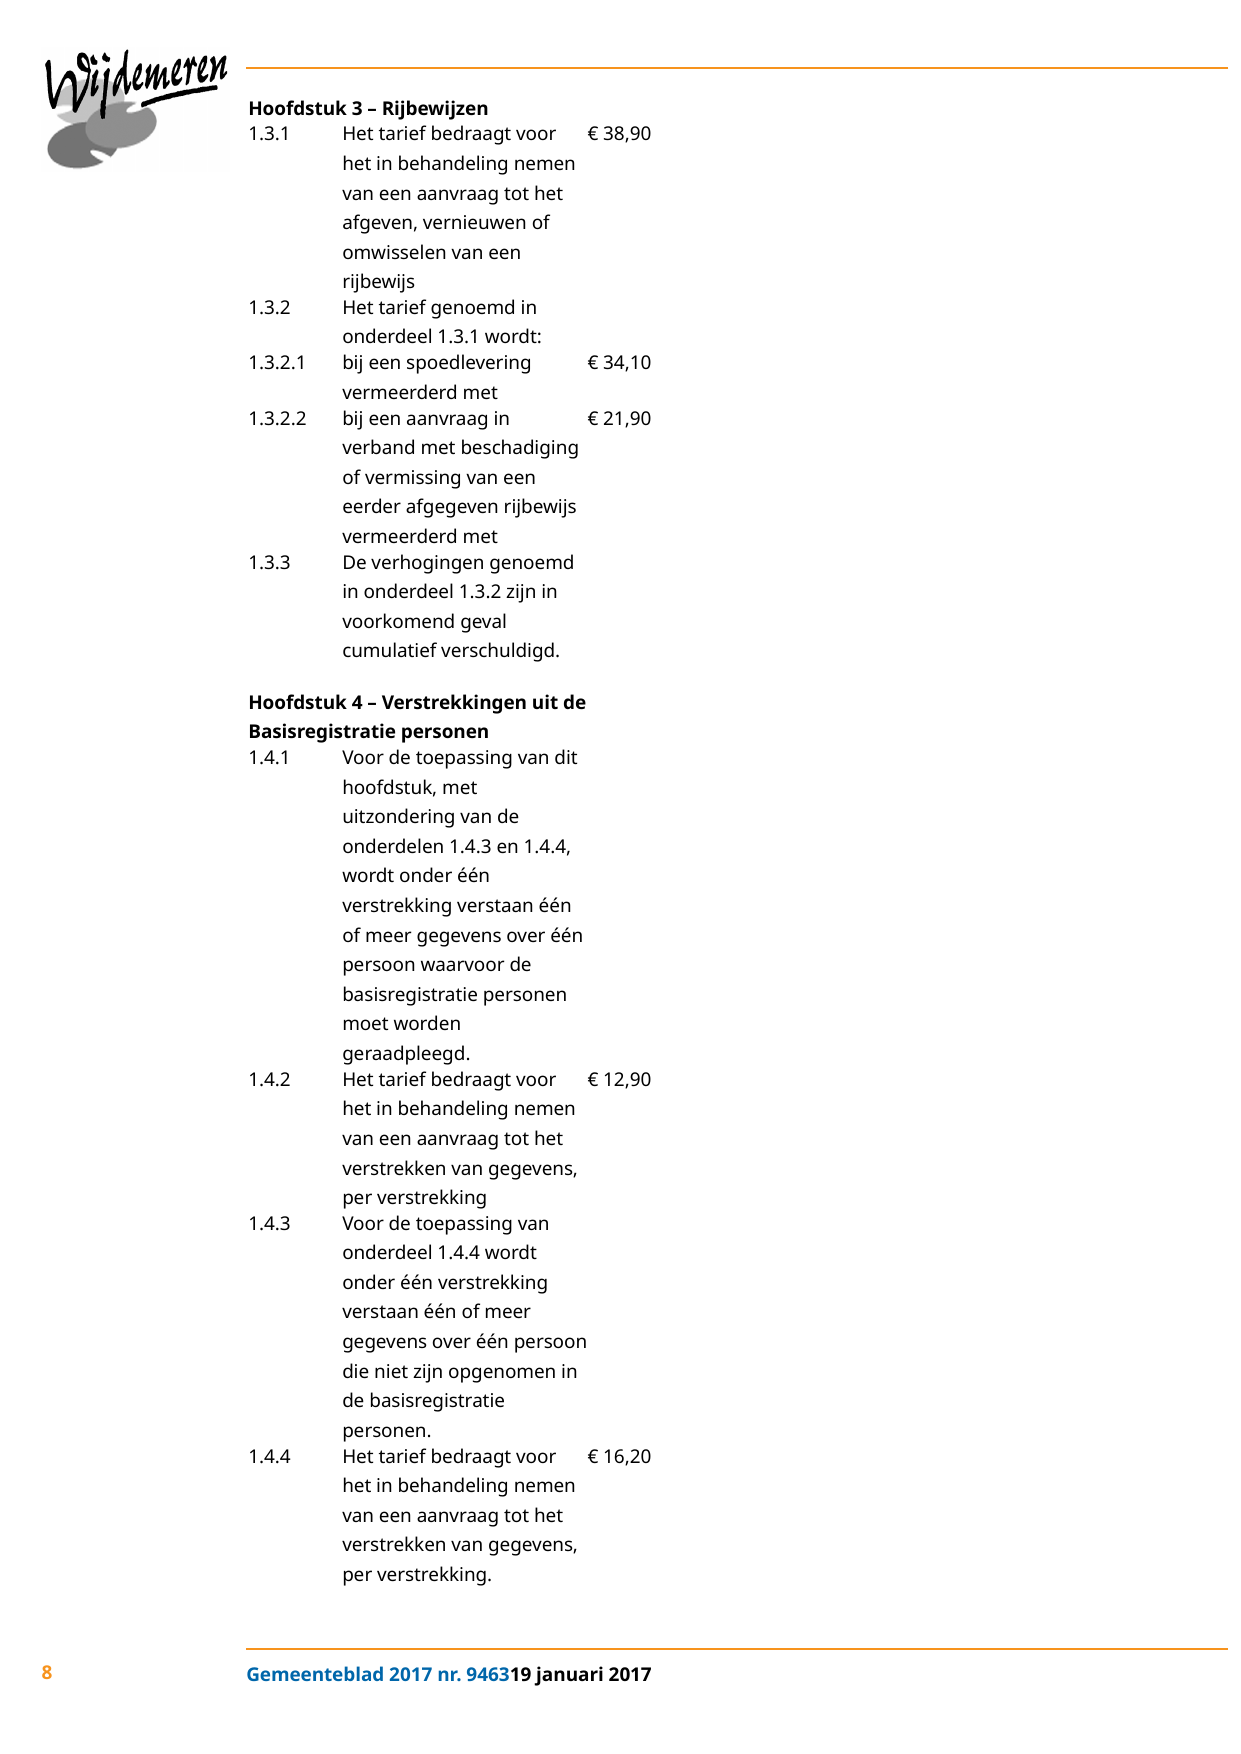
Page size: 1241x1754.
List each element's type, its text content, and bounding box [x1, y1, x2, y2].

table_cell € 38,90 [587, 121, 681, 294]
table_cell [681, 744, 775, 1066]
table_cell Het tarief bedraagt voor het in behandeling nemen van een aanvraag tot het afgeven, vernieuwen of omwisselen van een rijbewijs [342, 121, 587, 294]
table_cell [587, 663, 681, 689]
table_cell 1.4.4 [248, 1443, 342, 1587]
table_cell Het tarief genoemd in onderdeel 1.3.1 wordt: [342, 294, 587, 349]
table_cell [681, 663, 775, 689]
table_cell [681, 121, 775, 294]
table_cell [681, 95, 775, 121]
table_cell € 16,20 [587, 1443, 681, 1587]
table_cell 1.4.2 [248, 1066, 342, 1210]
table_cell [681, 1066, 775, 1210]
table_cell [681, 1210, 775, 1443]
table_cell [587, 744, 681, 1066]
table_cell 1.3.1 [248, 121, 342, 294]
table_cell 1.3.2.2 [248, 405, 342, 549]
table_cell € 21,90 [587, 405, 681, 549]
table_cell bij een aanvraag in verband met beschadiging of vermissing van een eerder afgegeven rijbewijs vermeerderd met [342, 405, 587, 549]
table_cell [248, 663, 342, 689]
table_cell Het tarief bedraagt voor het in behandeling nemen van een aanvraag tot het verstrekken van gegevens, per verstrekking. [342, 1443, 587, 1587]
table_cell [587, 549, 681, 663]
table_cell [681, 1443, 775, 1587]
table_cell Voor de toepassing van dit hoofdstuk, met uitzondering van de onderdelen 1.4.3 en 1.4.4, wordt onder één verstrekking verstaan één of meer gegevens over één persoon waarvoor de basisregistratie personen moet worden geraadpleegd. [342, 744, 587, 1066]
table_cell [587, 1210, 681, 1443]
table_cell 1.3.3 [248, 549, 342, 663]
table_cell 1.3.2 [248, 294, 342, 349]
table_cell De verhogingen genoemd in onderdeel 1.3.2 zijn in voorkomend geval cumulatief verschuldigd. [342, 549, 587, 663]
table_cell Hoofdstuk 3 – Rijbewijzen [248, 95, 681, 121]
table_cell [681, 405, 775, 549]
table_cell [681, 689, 775, 744]
table_cell € 12,90 [587, 1066, 681, 1210]
table_cell Het tarief bedraagt voor het in behandeling nemen van een aanvraag tot het verstrekken van gegevens, per verstrekking [342, 1066, 587, 1210]
table_cell 1.4.3 [248, 1210, 342, 1443]
table_cell [587, 294, 681, 349]
table_cell bij een spoedlevering vermeerderd met [342, 350, 587, 405]
table_cell 1.3.2.1 [248, 350, 342, 405]
table_cell € 34,10 [587, 350, 681, 405]
table_cell [681, 549, 775, 663]
table_cell [681, 294, 775, 349]
table_cell Hoofdstuk 4 – Verstrekkingen uit de Basisregistratie personen [248, 689, 681, 744]
table_cell [681, 350, 775, 405]
table_cell 1.4.1 [248, 744, 342, 1066]
table_cell Voor de toepassing van onderdeel 1.4.4 wordt onder één verstrekking verstaan één of meer gegevens over één persoon die niet zijn opgenomen in de basisregistratie personen. [342, 1210, 587, 1443]
picture [41, 47, 231, 172]
table_cell [342, 663, 587, 689]
